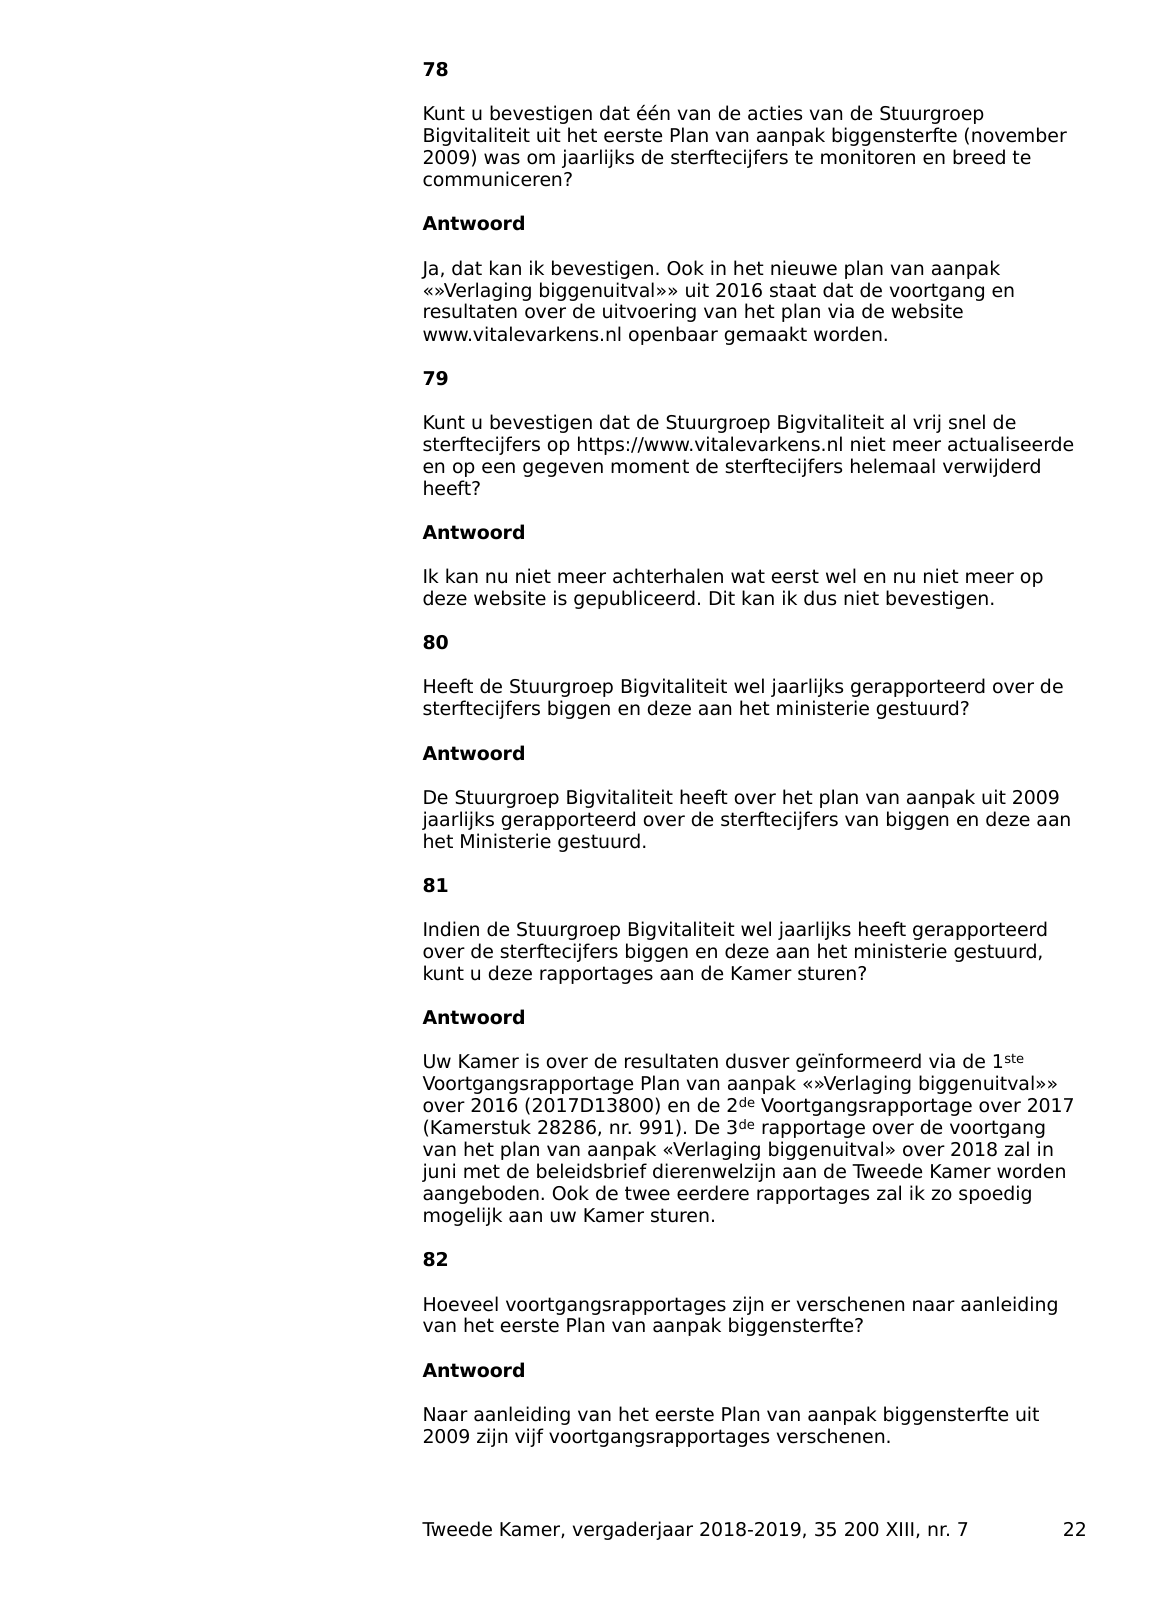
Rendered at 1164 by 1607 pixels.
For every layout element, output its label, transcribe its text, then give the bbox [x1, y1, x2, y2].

subtitle Antwoord [422, 522, 1087, 544]
subtitle Antwoord [422, 213, 1087, 235]
subtitle 80 [422, 632, 1087, 654]
subtitle 82 [422, 1249, 1087, 1271]
text Indien de Stuurgroep Bigvitaliteit wel jaarlijks heeft gerapporteerd over de sterftecijfers biggen en deze aan het ministerie gestuurd, kunt u deze rapportages aan de Kamer sturen? [422, 919, 1087, 985]
subtitle 79 [422, 368, 1087, 389]
subtitle Antwoord [422, 1007, 1087, 1029]
text Uw Kamer is over de resultaten dusver geïnformeerd via de 1ste Voortgangsrapportage Plan van aanpak «»Verlaging biggenuitval»» over 2016 (2017D13800) en de 2de Voortgangsrapportage over 2017 (Kamerstuk 28286, nr. 991). De 3de rapportage over de voortgang van het plan van aanpak «Verlaging biggenuitval» over 2018 zal in juni met de beleidsbrief dierenwelzijn aan de Tweede Kamer worden aangeboden. Ook de twee eerdere rapportages zal ik zo spoedig mogelijk aan uw Kamer sturen. [422, 1051, 1087, 1227]
text Ja, dat kan ik bevestigen. Ook in het nieuwe plan van aanpak «»Verlaging biggenuitval»» uit 2016 staat dat de voortgang en resultaten over de uitvoering van het plan via de website www.vitalevarkens.nl openbaar gemaakt worden. [422, 257, 1087, 345]
text Heeft de Stuurgroep Bigvitaliteit wel jaarlijks gerapporteerd over de sterftecijfers biggen en deze aan het ministerie gestuurd? [422, 676, 1087, 720]
text Hoeveel voortgangsrapportages zijn er verschenen naar aanleiding van het eerste Plan van aanpak biggensterfte? [422, 1293, 1087, 1337]
text Naar aanleiding van het eerste Plan van aanpak biggensterfte uit 2009 zijn vijf voortgangsrapportages verschenen. [422, 1404, 1087, 1448]
subtitle 81 [422, 875, 1087, 897]
subtitle 78 [422, 59, 1087, 81]
subtitle Antwoord [422, 1359, 1087, 1382]
text Kunt u bevestigen dat de Stuurgroep Bigvitaliteit al vrij snel de sterftecijfers op https://www.vitalevarkens.nl niet meer actualiseerde en op een gegeven moment de sterftecijfers helemaal verwijderd heeft? [422, 412, 1087, 500]
text De Stuurgroep Bigvitaliteit heeft over het plan van aanpak uit 2009 jaarlijks gerapporteerd over de sterftecijfers van biggen en deze aan het Ministerie gestuurd. [422, 787, 1087, 853]
text Ik kan nu niet meer achterhalen wat eerst wel en nu niet meer op deze website is gepubliceerd. Dit kan ik dus niet bevestigen. [422, 566, 1087, 610]
subtitle Antwoord [422, 742, 1087, 764]
text Kunt u bevestigen dat één van de acties van de Stuurgroep Bigvitaliteit uit het eerste Plan van aanpak biggensterfte (november 2009) was om jaarlijks de sterftecijfers te monitoren en breed te communiceren? [422, 103, 1087, 191]
